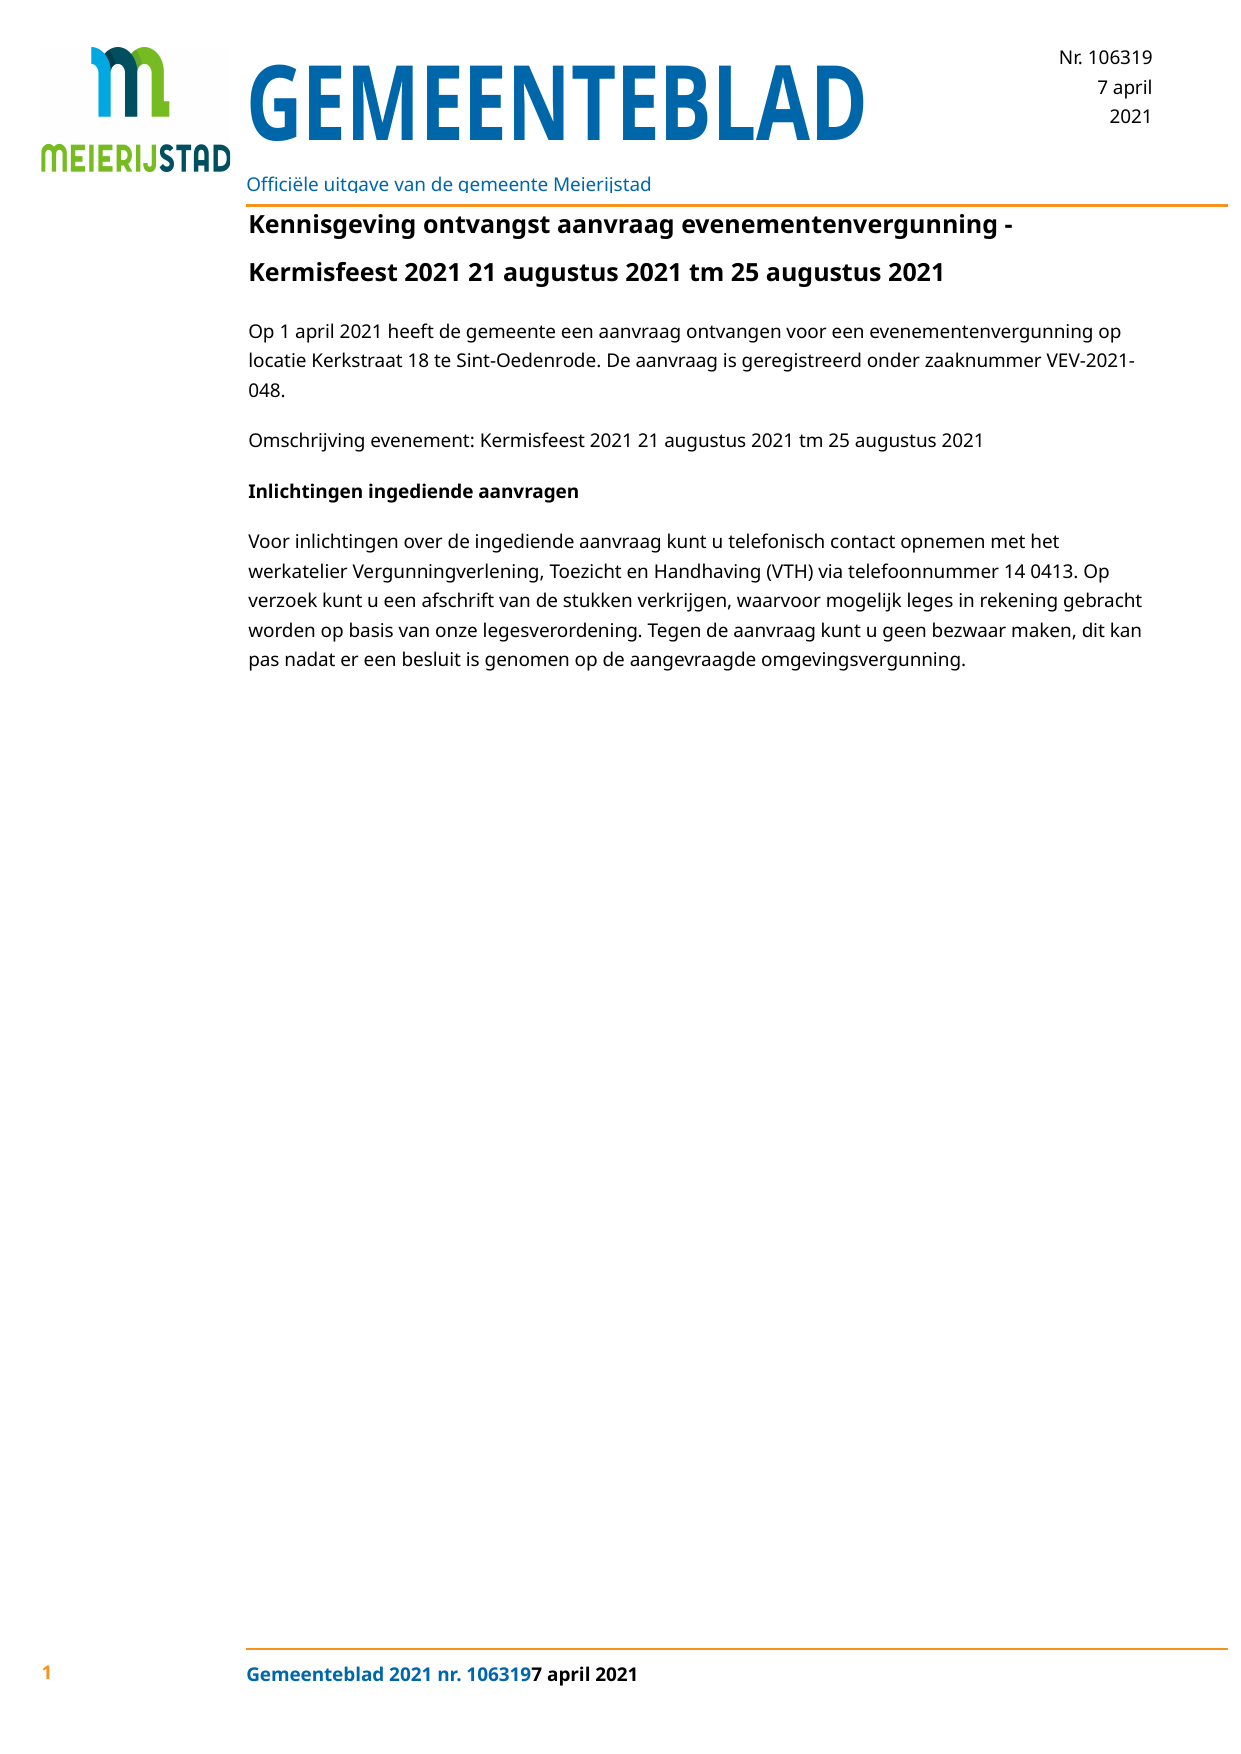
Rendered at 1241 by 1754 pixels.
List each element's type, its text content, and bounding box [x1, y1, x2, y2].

text Voor inlichtingen over de ingediende aanvraag kunt u telefonisch contact opnemen met het werkatelier Vergunningverlening, Toezicht en Handhaving (VTH) via telefoonnummer 14 0413. Op verzoek kunt u een afschrift van de stukken verkrijgen, waarvoor mogelijk leges in rekening gebracht worden op basis van onze legesverordening. Tegen de aanvraag kunt u geen bezwaar maken, dit kan pas nadat er een besluit is genomen op de aangevraagde omgevingsvergunning. [248, 528, 1152, 672]
text Omschrijving evenement: Kermisfeest 2021 21 augustus 2021 tm 25 augustus 2021 [248, 427, 1152, 453]
text Op 1 april 2021 heeft de gemeente een aanvraag ontvangen voor een evenementenvergunning op locatie Kerkstraat 18 te Sint-Oedenrode. De aanvraag is geregistreerd onder zaaknummer VEV-2021-048. [248, 318, 1152, 403]
text Inlichtingen ingediende aanvragen [248, 478, 1152, 504]
text Kennisgeving ontvangst aanvraag evenementenvergunning - Kermisfeest 2021 21 augustus 2021 tm 25 augustus 2021 [248, 207, 1152, 288]
picture [41, 47, 231, 172]
